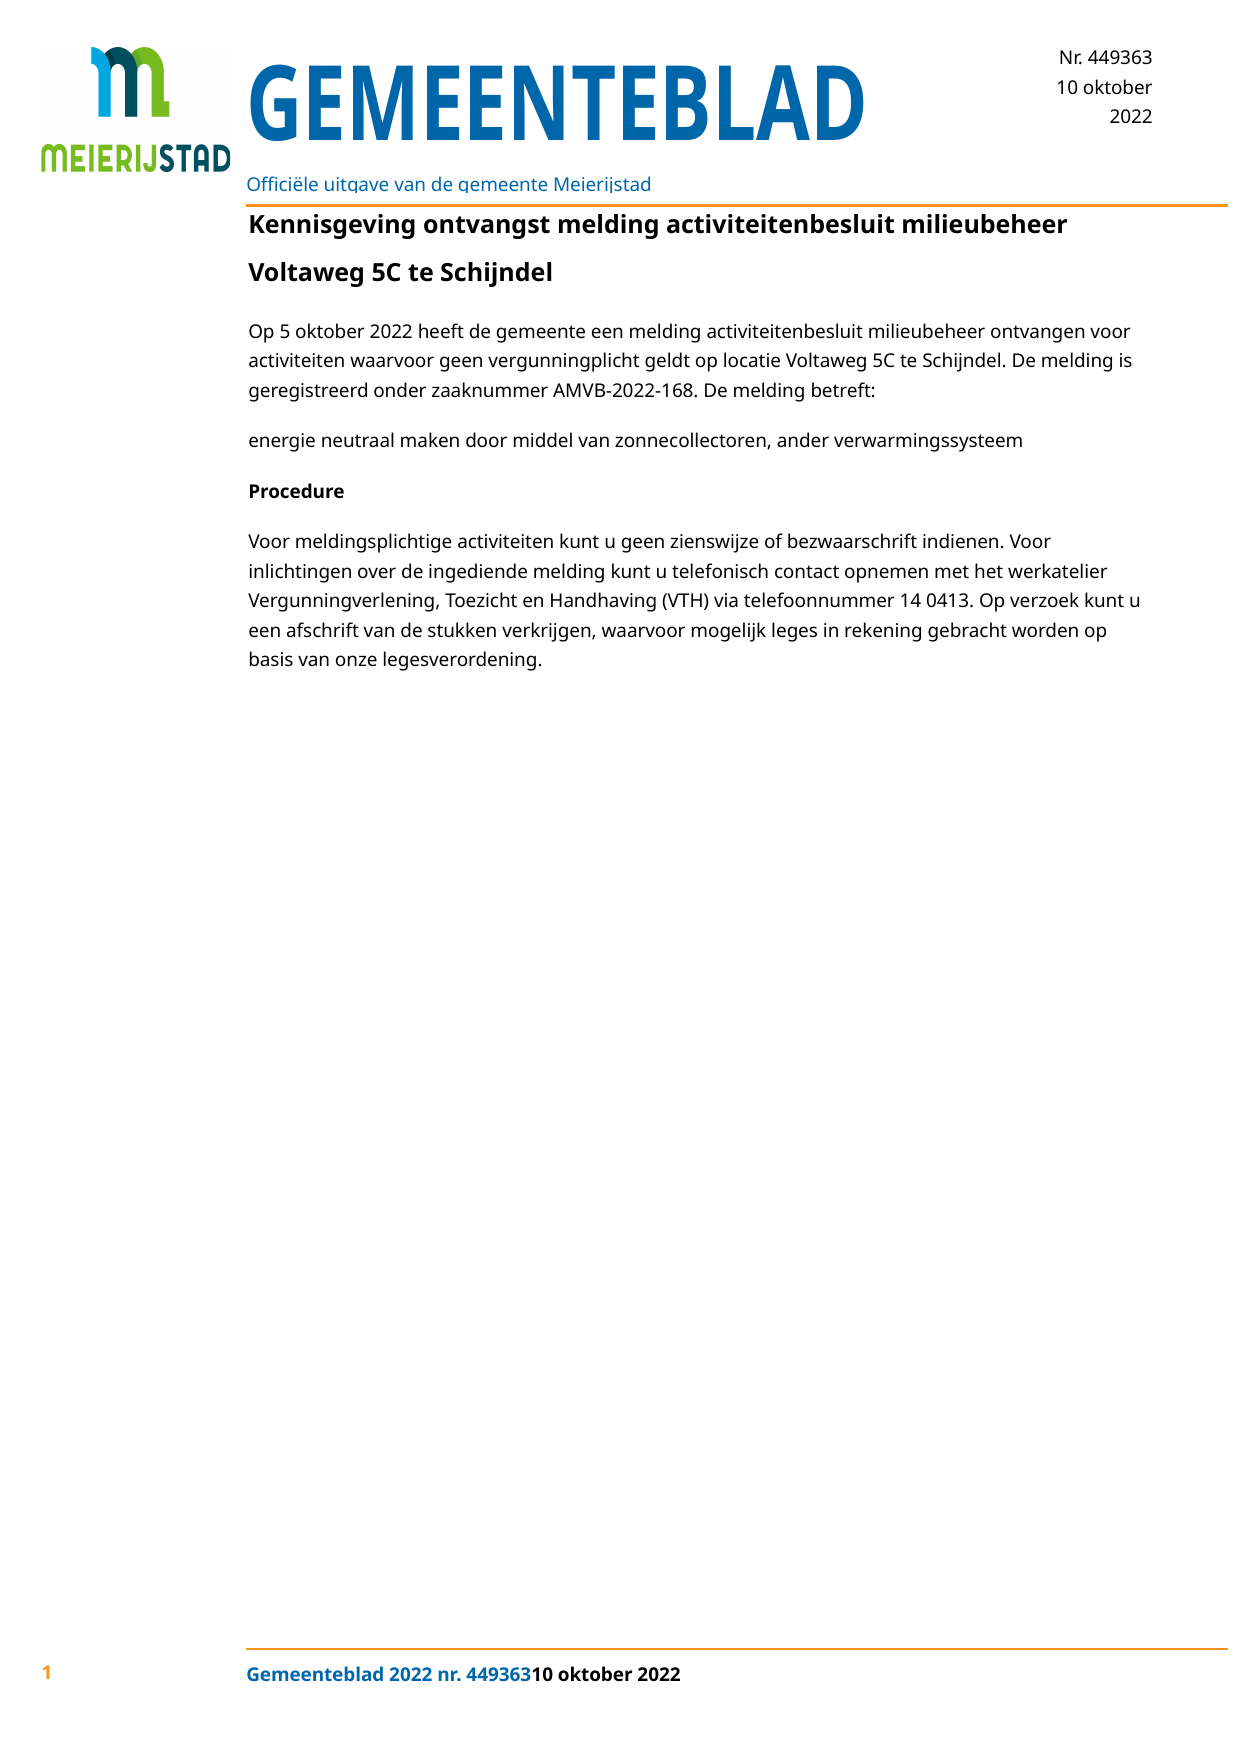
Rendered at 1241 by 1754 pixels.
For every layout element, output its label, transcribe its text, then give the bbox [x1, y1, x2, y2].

text Kennisgeving ontvangst melding activiteitenbesluit milieubeheer Voltaweg 5C te Schijndel [248, 207, 1152, 288]
text Op 5 oktober 2022 heeft de gemeente een melding activiteitenbesluit milieubeheer ontvangen voor activiteiten waarvoor geen vergunningplicht geldt op locatie Voltaweg 5C te Schijndel. De melding is geregistreerd onder zaaknummer AMVB-2022-168. De melding betreft: [248, 318, 1152, 403]
picture [41, 47, 231, 172]
text Procedure [248, 478, 1152, 504]
text energie neutraal maken door middel van zonnecollectoren, ander verwarmingssysteem [248, 427, 1152, 453]
text Voor meldingsplichtige activiteiten kunt u geen zienswijze of bezwaarschrift indienen. Voor inlichtingen over de ingediende melding kunt u telefonisch contact opnemen met het werkatelier Vergunningverlening, Toezicht en Handhaving (VTH) via telefoonnummer 14 0413. Op verzoek kunt u een afschrift van de stukken verkrijgen, waarvoor mogelijk leges in rekening gebracht worden op basis van onze legesverordening. [248, 528, 1152, 672]
